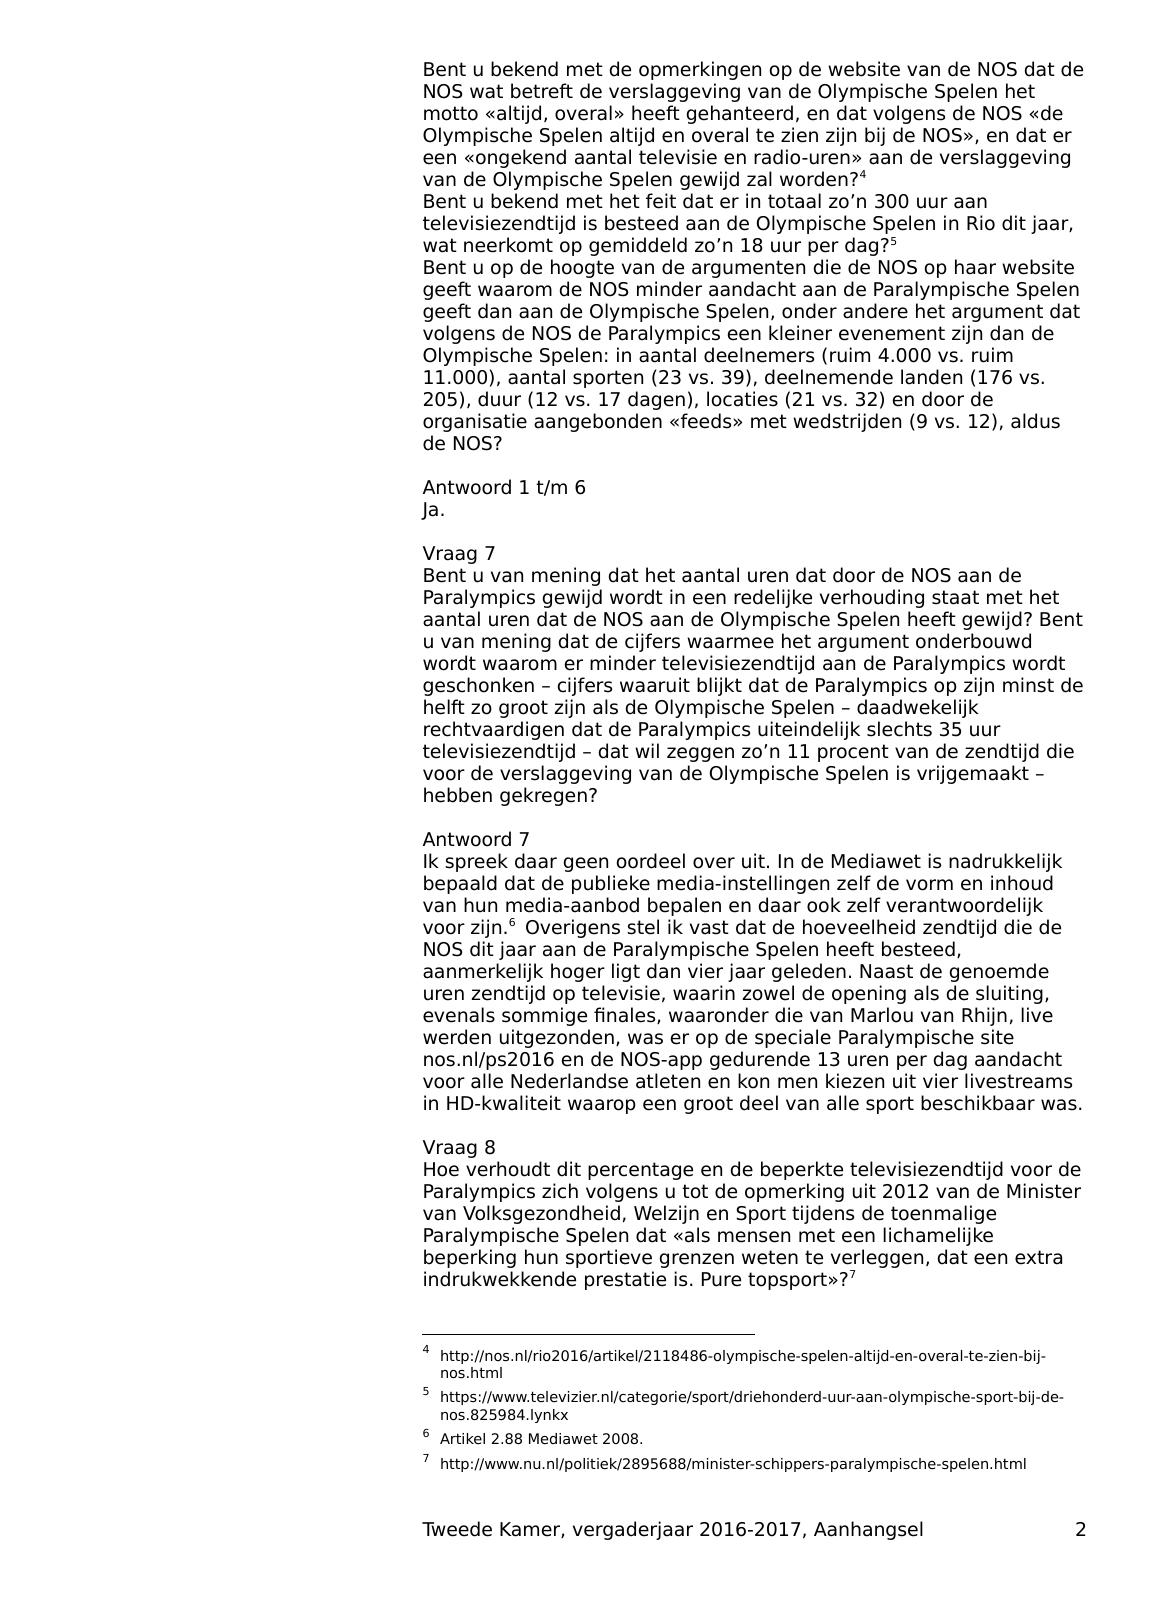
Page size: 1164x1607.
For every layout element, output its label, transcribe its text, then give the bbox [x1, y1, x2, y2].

text Artikel 2.88 Mediawet 2008. [422, 1427, 1087, 1449]
text https://www.televizier.nl/categorie/sport/driehonderd-uur-aan-olympische-sport-bij-de-nos.825984.lynkx [422, 1385, 1087, 1424]
text Bent u van mening dat het aantal uren dat door de NOS aan de Paralympics gewijd wordt in een redelijke verhouding staat met het aantal uren dat de NOS aan de Olympische Spelen heeft gewijd? Bent u van mening dat de cijfers waarmee het argument onderbouwd wordt waarom er minder televisiezendtijd aan de Paralympics wordt geschonken – cijfers waaruit blijkt dat de Paralympics op zijn minst de helft zo groot zijn als de Olympische Spelen – daadwekelijk rechtvaardigen dat de Paralympics uiteindelijk slechts 35 uur televisiezendtijd – dat wil zeggen zo’n 11 procent van de zendtijd die voor de verslaggeving van de Olympische Spelen is vrijgemaakt – hebben gekregen? [422, 565, 1087, 807]
text Ja. [422, 499, 1087, 521]
text Bent u bekend met het feit dat er in totaal zo’n 300 uur aan televisiezendtijd is besteed aan de Olympische Spelen in Rio dit jaar, wat neerkomt op gemiddeld zo’n 18 uur per dag? [422, 191, 1087, 257]
text Hoe verhoudt dit percentage en de beperkte televisiezendtijd voor de Paralympics zich volgens u tot de opmerking uit 2012 van de Minister van Volksgezondheid, Welzijn en Sport tijdens de toenmalige Paralympische Spelen dat «als mensen met een lichamelijke beperking hun sportieve grenzen weten te verleggen, dat een extra indrukwekkende prestatie is. Pure topsport»? [422, 1159, 1087, 1291]
text Vraag 8 [422, 1137, 1087, 1159]
text Bent u bekend met de opmerkingen op de website van de NOS dat de NOS wat betreft de verslaggeving van de Olympische Spelen het motto «altijd, overal» heeft gehanteerd, en dat volgens de NOS «de Olympische Spelen altijd en overal te zien zijn bij de NOS», en dat er een «ongekend aantal televisie en radio-uren» aan de verslaggeving van de Olympische Spelen gewijd zal worden? [422, 59, 1087, 191]
text Ik spreek daar geen oordeel over uit. In de Mediawet is nadrukkelijk bepaald dat de publieke media-instellingen zelf de vorm en inhoud van hun media-aanbod bepalen en daar ook zelf verantwoordelijk voor zijn. Overigens stel ik vast dat de hoeveelheid zendtijd die de NOS dit jaar aan de Paralympische Spelen heeft besteed, aanmerkelijk hoger ligt dan vier jaar geleden. Naast de genoemde uren zendtijd op televisie, waarin zowel de opening als de sluiting, evenals sommige finales, waaronder die van Marlou van Rhijn, live werden uitgezonden, was er op de speciale Paralympische site nos.nl/ps2016 en de NOS-app gedurende 13 uren per dag aandacht voor alle Nederlandse atleten en kon men kiezen uit vier livestreams in HD-kwaliteit waarop een groot deel van alle sport beschikbaar was. [422, 851, 1087, 1115]
text http://www.nu.nl/politiek/2895688/minister-schippers-paralympische-spelen.html [422, 1452, 1087, 1474]
text http://nos.nl/rio2016/artikel/2118486-olympische-spelen-altijd-en-overal-te-zien-bij-nos.html [422, 1343, 1087, 1382]
text Bent u op de hoogte van de argumenten die de NOS op haar website geeft waarom de NOS minder aandacht aan de Paralympische Spelen geeft dan aan de Olympische Spelen, onder andere het argument dat volgens de NOS de Paralympics een kleiner evenement zijn dan de Olympische Spelen: in aantal deelnemers (ruim 4.000 vs. ruim 11.000), aantal sporten (23 vs. 39), deelnemende landen (176 vs. 205), duur (12 vs. 17 dagen), locaties (21 vs. 32) en door de organisatie aangebonden «feeds» met wedstrijden (9 vs. 12), aldus de NOS? [422, 257, 1087, 455]
text Vraag 7 [422, 543, 1087, 565]
text Antwoord 1 t/m 6 [422, 477, 1087, 499]
text Antwoord 7 [422, 829, 1087, 851]
